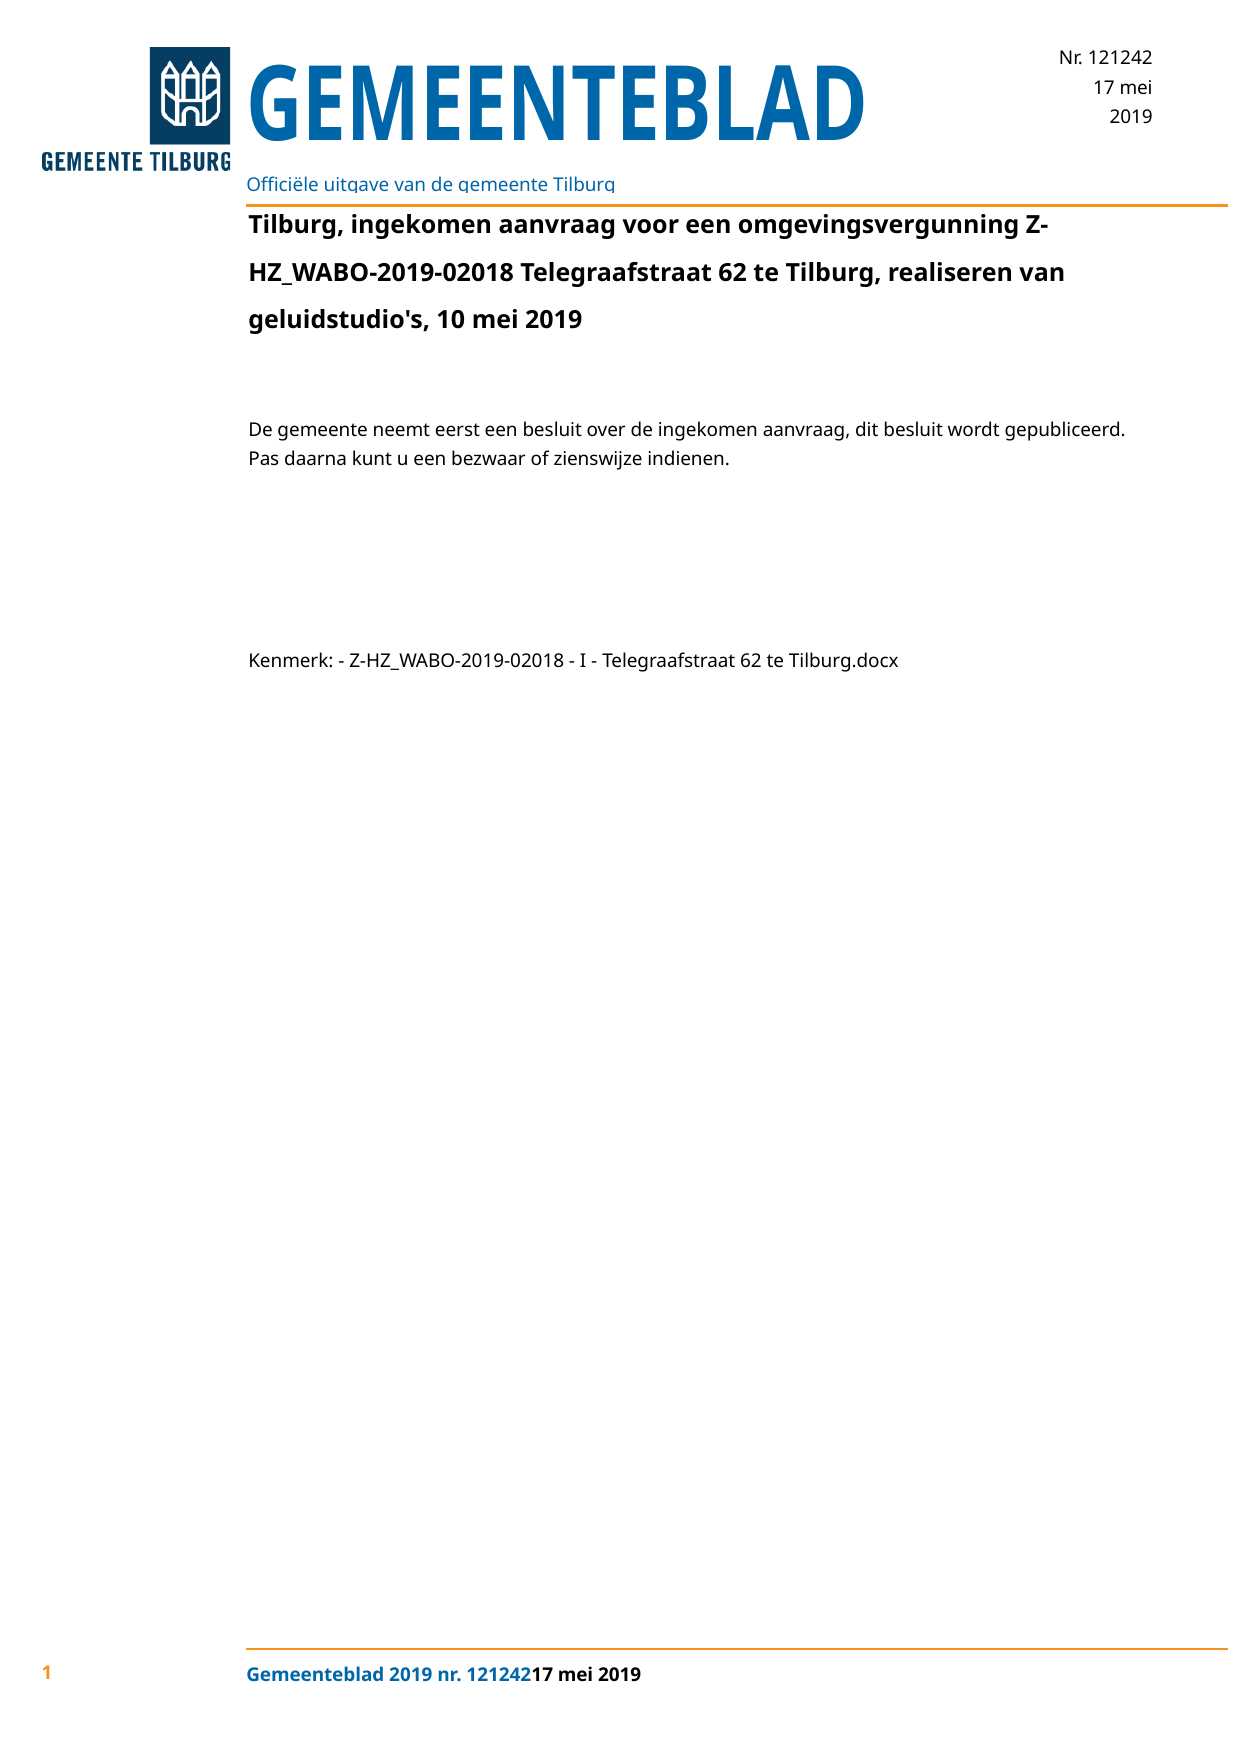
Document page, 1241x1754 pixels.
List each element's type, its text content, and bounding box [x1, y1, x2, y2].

picture [41, 47, 231, 172]
text Tilburg, ingekomen aanvraag voor een omgevingsvergunning Z-HZ_WABO-2019-02018 Telegraafstraat 62 te Tilburg, realiseren van geluidstudio's, 10 mei 2019 [248, 207, 1152, 336]
text Kenmerk: - Z-HZ_WABO-2019-02018 - I - Telegraafstraat 62 te Tilburg.docx [248, 647, 1152, 673]
text De gemeente neemt eerst een besluit over de ingekomen aanvraag, dit besluit wordt gepubliceerd. Pas daarna kunt u een bezwaar of zienswijze indienen. [248, 416, 1152, 471]
